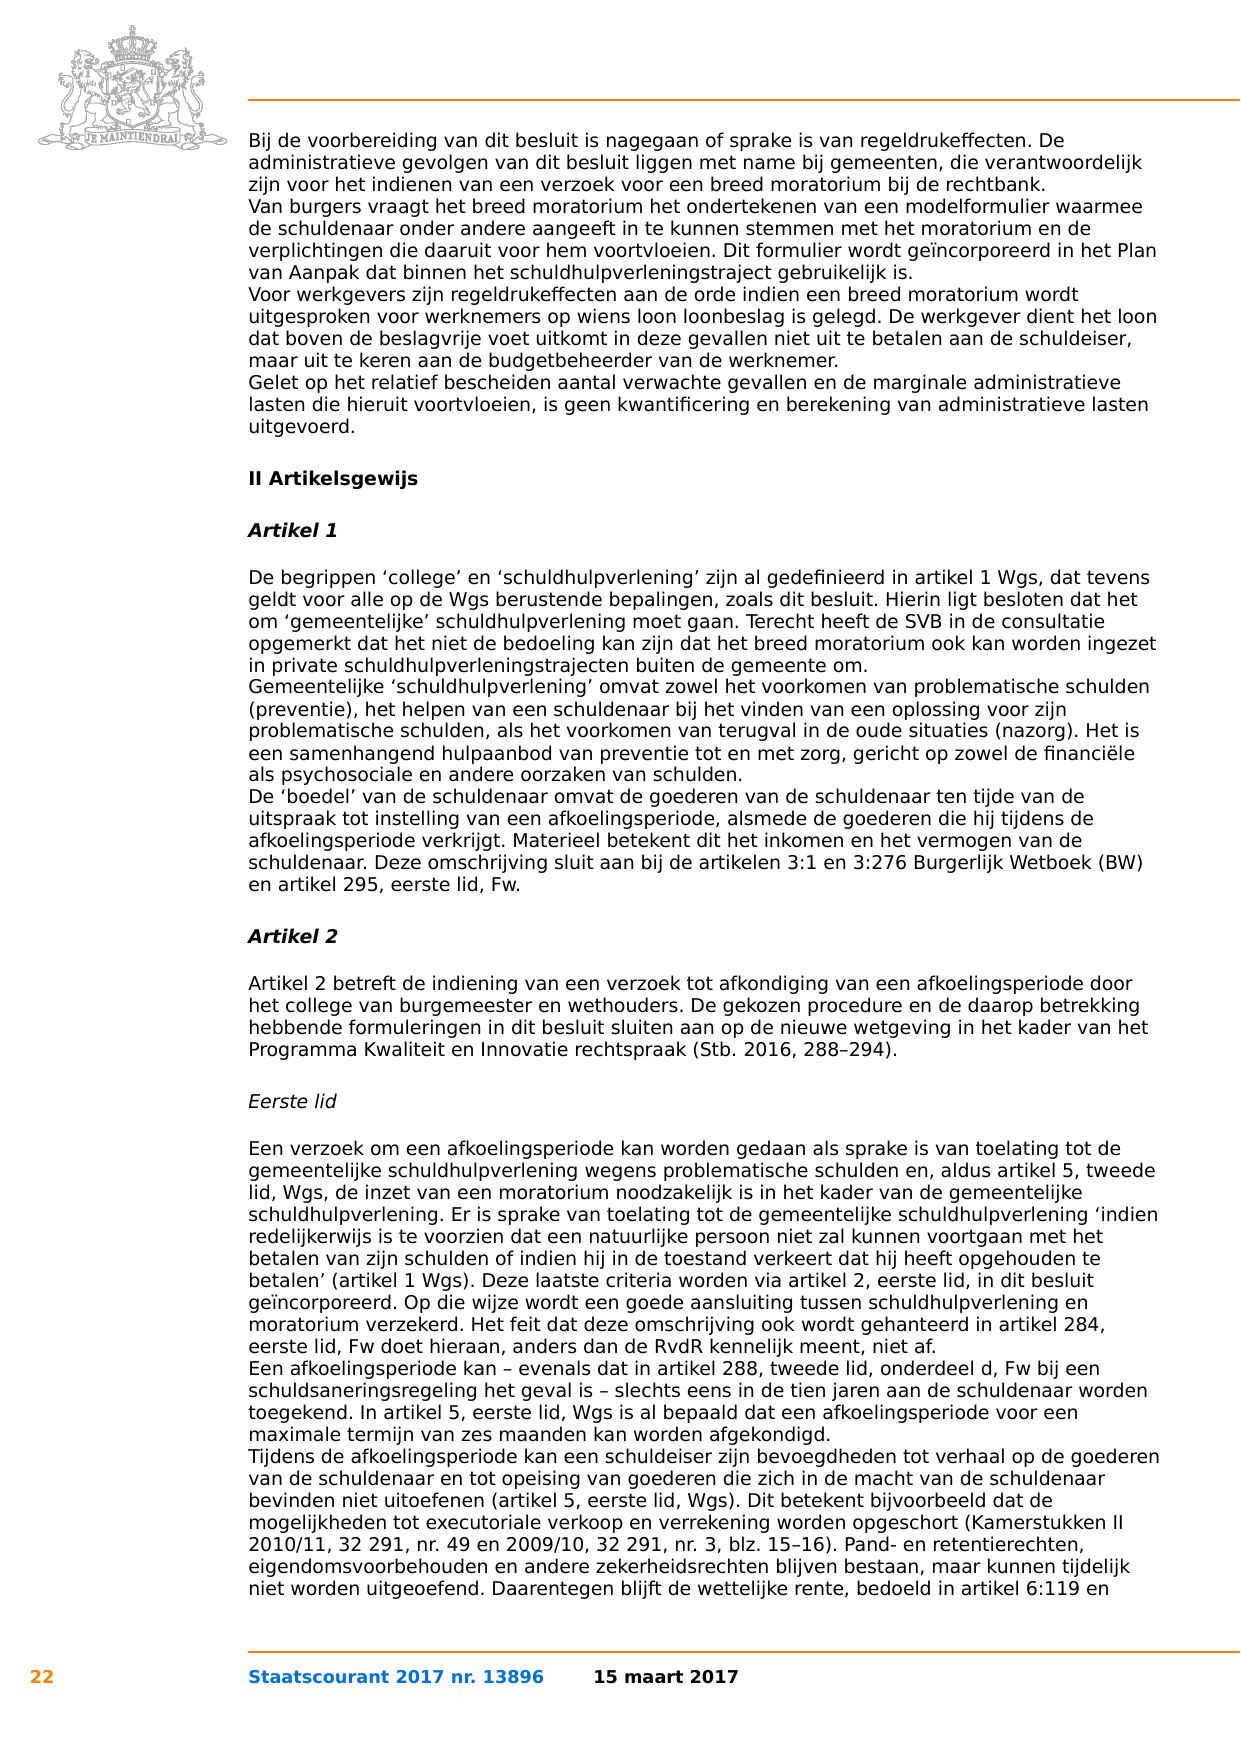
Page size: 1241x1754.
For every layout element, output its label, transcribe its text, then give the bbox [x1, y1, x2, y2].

text Van burgers vraagt het breed moratorium het ondertekenen van een modelformulier waarmee de schuldenaar onder andere aangeeft in te kunnen stemmen met het moratorium en de verplichtingen die daaruit voor hem voortvloeien. Dit formulier wordt geïncorporeerd in het Plan van Aanpak dat binnen het schuldhulpverleningstraject gebruikelijk is. [248, 196, 1163, 284]
subtitle II Artikelsgewijs [248, 468, 1163, 489]
text Tijdens de afkoelingsperiode kan een schuldeiser zijn bevoegdheden tot verhaal op de goederen van de schuldenaar en tot opeising van goederen die zich in de macht van de schuldenaar bevinden niet uitoefenen (artikel 5, eerste lid, Wgs). Dit betekent bijvoorbeeld dat de mogelijkheden tot executoriale verkoop en verrekening worden opgeschort (Kamerstukken II 2010/11, 32 291, nr. 49 en 2009/10, 32 291, nr. 3, blz. 15–16). Pand- en retentierechten, eigendomsvoorbehouden en andere zekerheidsrechten blijven bestaan, maar kunnen tijdelijk niet worden uitgeoefend. Daarentegen blijft de wettelijke rente, bedoeld in artikel 6:119 en [248, 1446, 1163, 1600]
text Voor werkgevers zijn regeldrukeffecten aan de orde indien een breed moratorium wordt uitgesproken voor werknemers op wiens loon loonbeslag is gelegd. De werkgever dient het loon dat boven de beslagvrije voet uitkomt in deze gevallen niet uit te betalen aan de schuldeiser, maar uit te keren aan de budgetbeheerder van de werknemer. [248, 284, 1163, 372]
subtitle Artikel 1 [248, 519, 1163, 542]
text Bij de voorbereiding van dit besluit is nagegaan of sprake is van regeldrukeffecten. De administratieve gevolgen van dit besluit liggen met name bij gemeenten, die verantwoordelijk zijn voor het indienen van een verzoek voor een breed moratorium bij de rechtbank. [248, 130, 1163, 196]
picture [38, 25, 227, 150]
text Een verzoek om een afkoelingsperiode kan worden gedaan als sprake is van toelating tot de gemeentelijke schuldhulpverlening wegens problematische schulden en, aldus artikel 5, tweede lid, Wgs, de inzet van een moratorium noodzakelijk is in het kader van de gemeentelijke schuldhulpverlening. Er is sprake van toelating tot de gemeentelijke schuldhulpverlening ‘indien redelijkerwijs is te voorzien dat een natuurlijke persoon niet zal kunnen voortgaan met het betalen van zijn schulden of indien hij in de toestand verkeert dat hij heeft opgehouden te betalen’ (artikel 1 Wgs). Deze laatste criteria worden via artikel 2, eerste lid, in dit besluit geïncorporeerd. Op die wijze wordt een goede aansluiting tussen schuldhulpverlening en moratorium verzekerd. Het feit dat deze omschrijving ook wordt gehanteerd in artikel 284, eerste lid, Fw doet hieraan, anders dan de RvdR kennelijk meent, niet af. [248, 1138, 1163, 1358]
subtitle Eerste lid [248, 1091, 1163, 1113]
text De ‘boedel’ van de schuldenaar omvat de goederen van de schuldenaar ten tijde van de uitspraak tot instelling van een afkoelingsperiode, alsmede de goederen die hij tijdens de afkoelingsperiode verkrijgt. Materieel betekent dit het inkomen en het vermogen van de schuldenaar. Deze omschrijving sluit aan bij de artikelen 3:1 en 3:276 Burgerlijk Wetboek (BW) en artikel 295, eerste lid, Fw. [248, 786, 1163, 896]
text Artikel 2 betreft de indiening van een verzoek tot afkondiging van een afkoelingsperiode door het college van burgemeester en wethouders. De gekozen procedure en de daarop betrekking hebbende formuleringen in dit besluit sluiten aan op de nieuwe wetgeving in het kader van het Programma Kwaliteit en Innovatie rechtspraak (Stb. 2016, 288–294). [248, 973, 1163, 1061]
text Een afkoelingsperiode kan – evenals dat in artikel 288, tweede lid, onderdeel d, Fw bij een schuldsaneringsregeling het geval is – slechts eens in de tien jaren aan de schuldenaar worden toegekend. In artikel 5, eerste lid, Wgs is al bepaald dat een afkoelingsperiode voor een maximale termijn van zes maanden kan worden afgekondigd. [248, 1358, 1163, 1446]
text Gemeentelijke ‘schuldhulpverlening’ omvat zowel het voorkomen van problematische schulden (preventie), het helpen van een schuldenaar bij het vinden van een oplossing voor zijn problematische schulden, als het voorkomen van terugval in de oude situaties (nazorg). Het is een samenhangend hulpaanbod van preventie tot en met zorg, gericht op zowel de financiële als psychosociale en andere oorzaken van schulden. [248, 676, 1163, 786]
text Gelet op het relatief bescheiden aantal verwachte gevallen en de marginale administratieve lasten die hieruit voortvloeien, is geen kwantificering en berekening van administratieve lasten uitgevoerd. [248, 372, 1163, 438]
text De begrippen ‘college’ en ‘schuldhulpverlening’ zijn al gedefinieerd in artikel 1 Wgs, dat tevens geldt voor alle op de Wgs berustende bepalingen, zoals dit besluit. Hierin ligt besloten dat het om ‘gemeentelijke’ schuldhulpverlening moet gaan. Terecht heeft de SVB in de consultatie opgemerkt dat het niet de bedoeling kan zijn dat het breed moratorium ook kan worden ingezet in private schuldhulpverleningstrajecten buiten de gemeente om. [248, 567, 1163, 676]
subtitle Artikel 2 [248, 926, 1163, 948]
